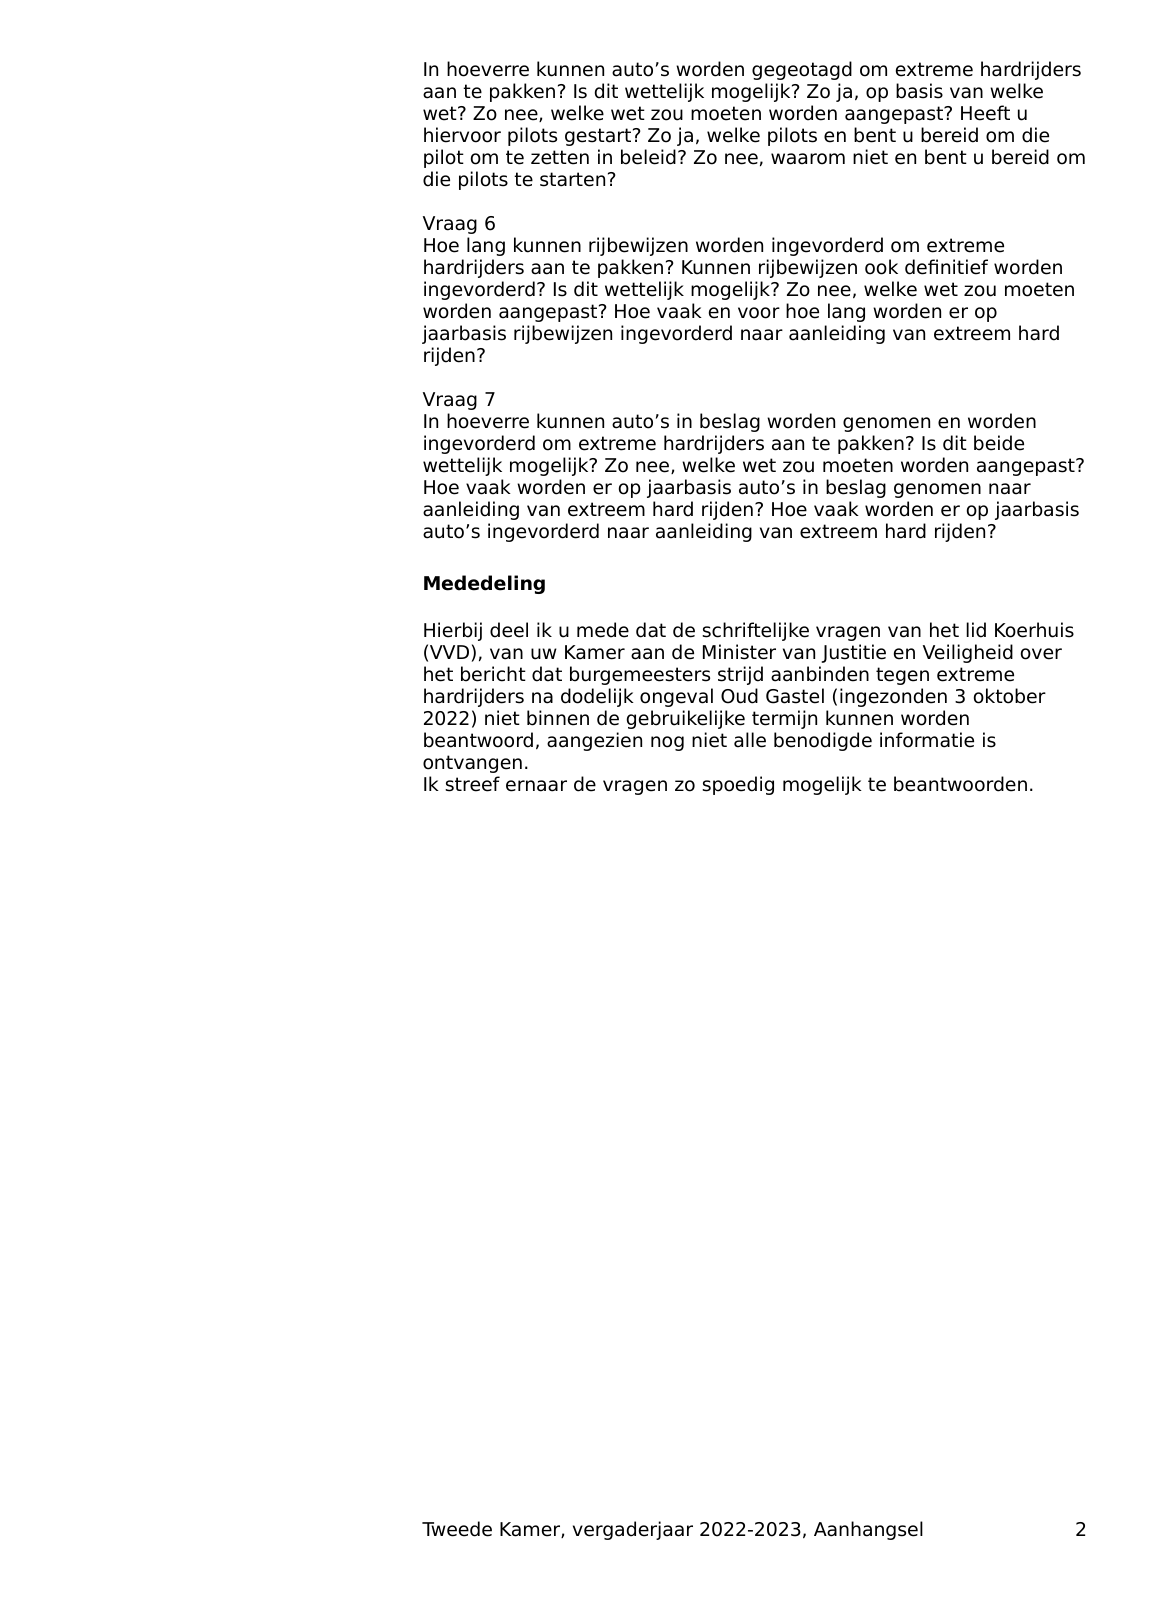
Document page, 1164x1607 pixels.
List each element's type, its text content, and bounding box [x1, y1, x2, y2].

subtitle Mededeling [422, 573, 1087, 595]
text In hoeverre kunnen auto’s in beslag worden genomen en worden ingevorderd om extreme hardrijders aan te pakken? Is dit beide wettelijk mogelijk? Zo nee, welke wet zou moeten worden aangepast? Hoe vaak worden er op jaarbasis auto’s in beslag genomen naar aanleiding van extreem hard rijden? Hoe vaak worden er op jaarbasis auto’s ingevorderd naar aanleiding van extreem hard rijden? [422, 411, 1087, 543]
text Ik streef ernaar de vragen zo spoedig mogelijk te beantwoorden. [422, 774, 1087, 796]
text Vraag 7 [422, 389, 1087, 411]
text Hoe lang kunnen rijbewijzen worden ingevorderd om extreme hardrijders aan te pakken? Kunnen rijbewijzen ook definitief worden ingevorderd? Is dit wettelijk mogelijk? Zo nee, welke wet zou moeten worden aangepast? Hoe vaak en voor hoe lang worden er op jaarbasis rijbewijzen ingevorderd naar aanleiding van extreem hard rijden? [422, 235, 1087, 367]
text Vraag 6 [422, 213, 1087, 235]
text Hierbij deel ik u mede dat de schriftelijke vragen van het lid Koerhuis (VVD), van uw Kamer aan de Minister van Justitie en Veiligheid over het bericht dat burgemeesters strijd aanbinden tegen extreme hardrijders na dodelijk ongeval Oud Gastel (ingezonden 3 oktober 2022) niet binnen de gebruikelijke termijn kunnen worden beantwoord, aangezien nog niet alle benodigde informatie is ontvangen. [422, 620, 1087, 774]
text In hoeverre kunnen auto’s worden gegeotagd om extreme hardrijders aan te pakken? Is dit wettelijk mogelijk? Zo ja, op basis van welke wet? Zo nee, welke wet zou moeten worden aangepast? Heeft u hiervoor pilots gestart? Zo ja, welke pilots en bent u bereid om die pilot om te zetten in beleid? Zo nee, waarom niet en bent u bereid om die pilots te starten? [422, 59, 1087, 191]
